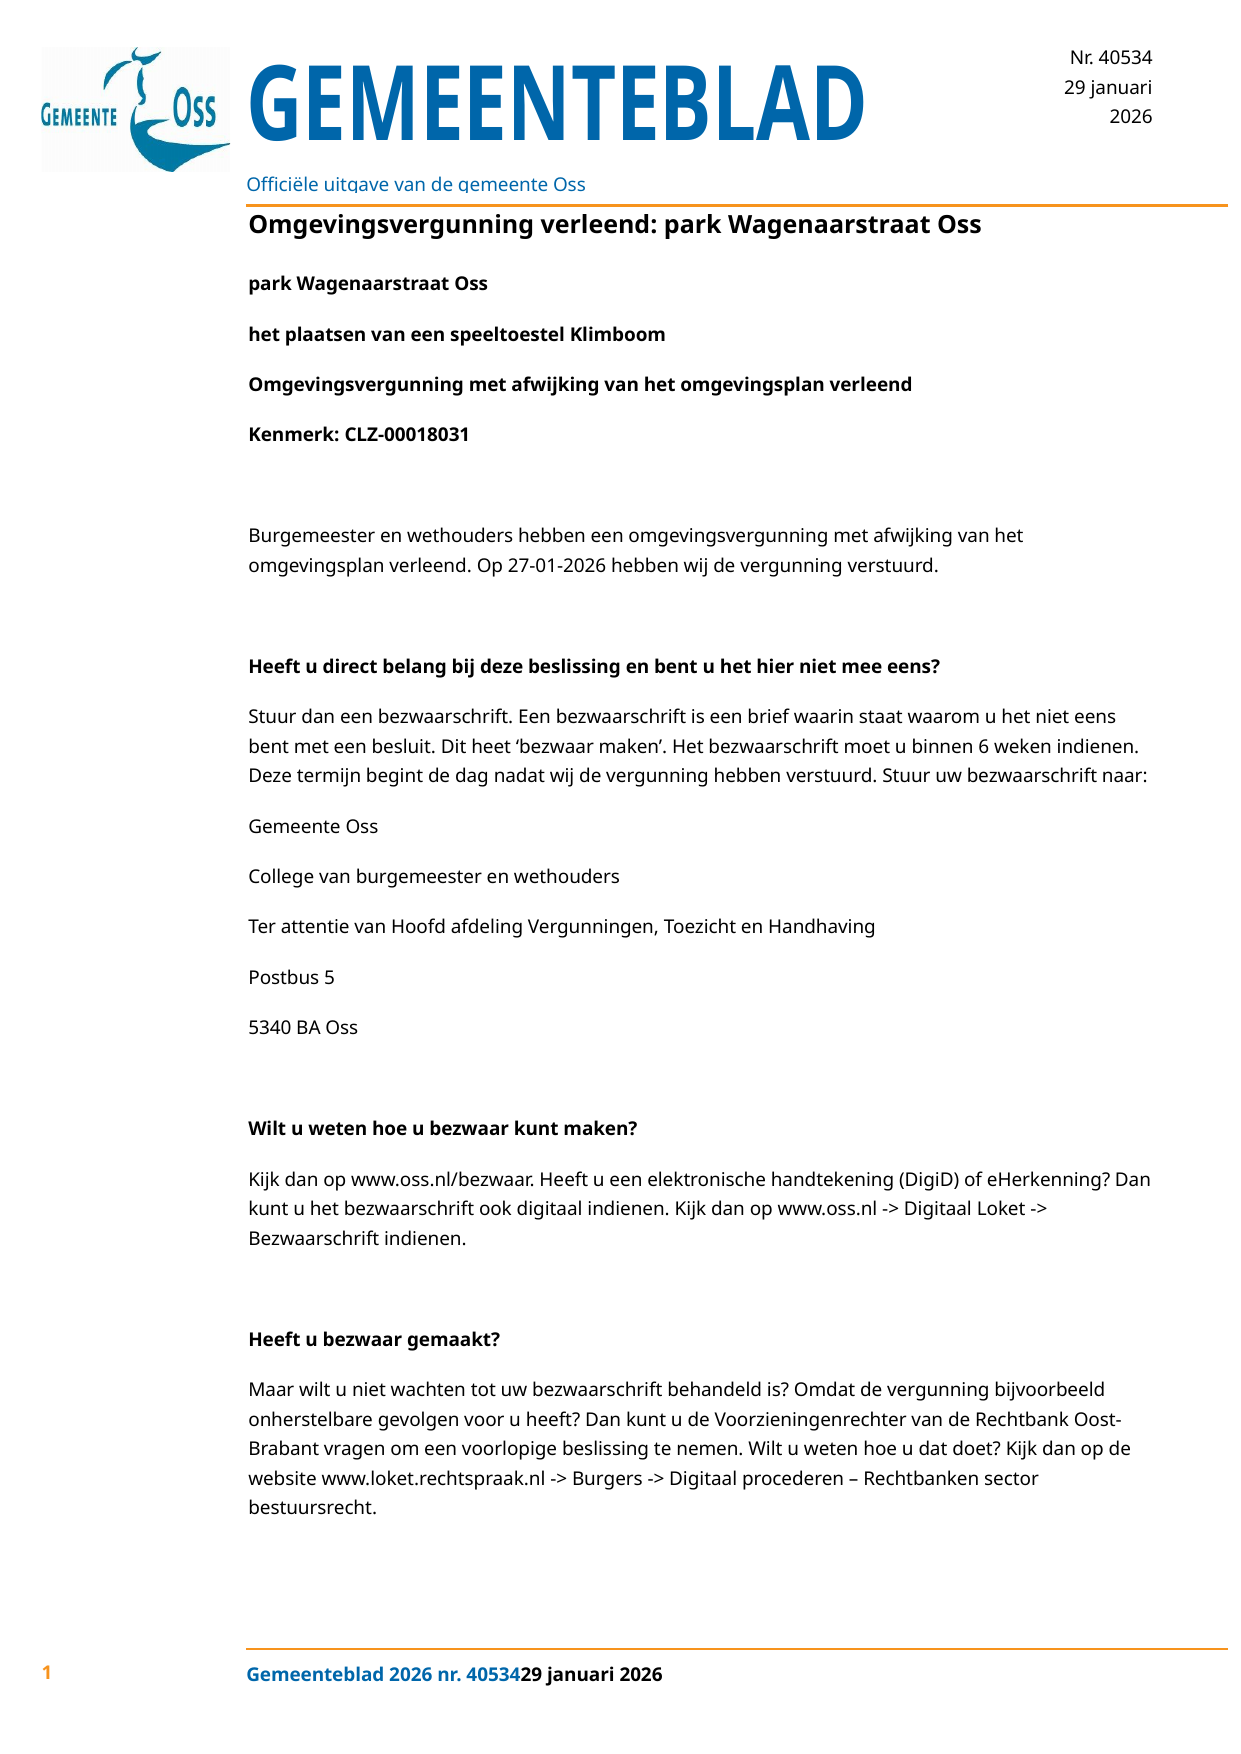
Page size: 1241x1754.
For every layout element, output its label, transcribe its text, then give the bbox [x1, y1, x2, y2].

text Omgevingsvergunning verleend: park Wagenaarstraat Oss [248, 207, 1152, 241]
text park Wagenaarstraat Oss [248, 270, 1152, 296]
text het plaatsen van een speeltoestel Klimboom [248, 321, 1152, 346]
text Postbus 5 [248, 964, 1152, 990]
text Stuur dan een bezwaarschrift. Een bezwaarschrift is een brief waarin staat waarom u het niet eens bent met een besluit. Dit heet ‘bezwaar maken’. Het bezwaarschrift moet u binnen 6 weken indienen. Deze termijn begint de dag nadat wij de vergunning hebben verstuurd. Stuur uw bezwaarschrift naar: [248, 703, 1152, 788]
text Ter attentie van Hoofd afdeling Vergunningen, Toezicht en Handhaving [248, 914, 1152, 939]
text Maar wilt u niet wachten tot uw bezwaarschrift behandeld is? Omdat de vergunning bijvoorbeeld onherstelbare gevolgen voor u heeft? Dan kunt u de Voorzieningenrechter van de Rechtbank Oost-Brabant vragen om een voorlopige beslissing te nemen. Wilt u weten hoe u dat doet? Kijk dan op de website www.loket.rechtspraak.nl -> Burgers -> Digitaal procederen – Rechtbanken sector bestuursrecht. [248, 1376, 1152, 1520]
text Heeft u bezwaar gemaakt? [248, 1326, 1152, 1351]
text Heeft u direct belang bij deze beslissing en bent u het hier niet mee eens? [248, 653, 1152, 678]
text 5340 BA Oss [248, 1014, 1152, 1040]
text Kijk dan op www.oss.nl/bezwaar. Heeft u een elektronische handtekening (DigiD) of eHerkenning? Dan kunt u het bezwaarschrift ook digitaal indienen. Kijk dan op www.oss.nl -> Digitaal Loket -> Bezwaarschrift indienen. [248, 1166, 1152, 1251]
text Kenmerk: CLZ-00018031 [248, 422, 1152, 447]
text Gemeente Oss [248, 813, 1152, 838]
text Burgemeester en wethouders hebben een omgevingsvergunning met afwijking van het omgevingsplan verleend. Op 27-01-2026 hebben wij de vergunning verstuurd. [248, 522, 1152, 578]
text College van burgemeester en wethouders [248, 863, 1152, 889]
text Omgevingsvergunning met afwijking van het omgevingsplan verleend [248, 371, 1152, 397]
text Wilt u weten hoe u bezwaar kunt maken? [248, 1115, 1152, 1141]
picture [41, 47, 231, 172]
